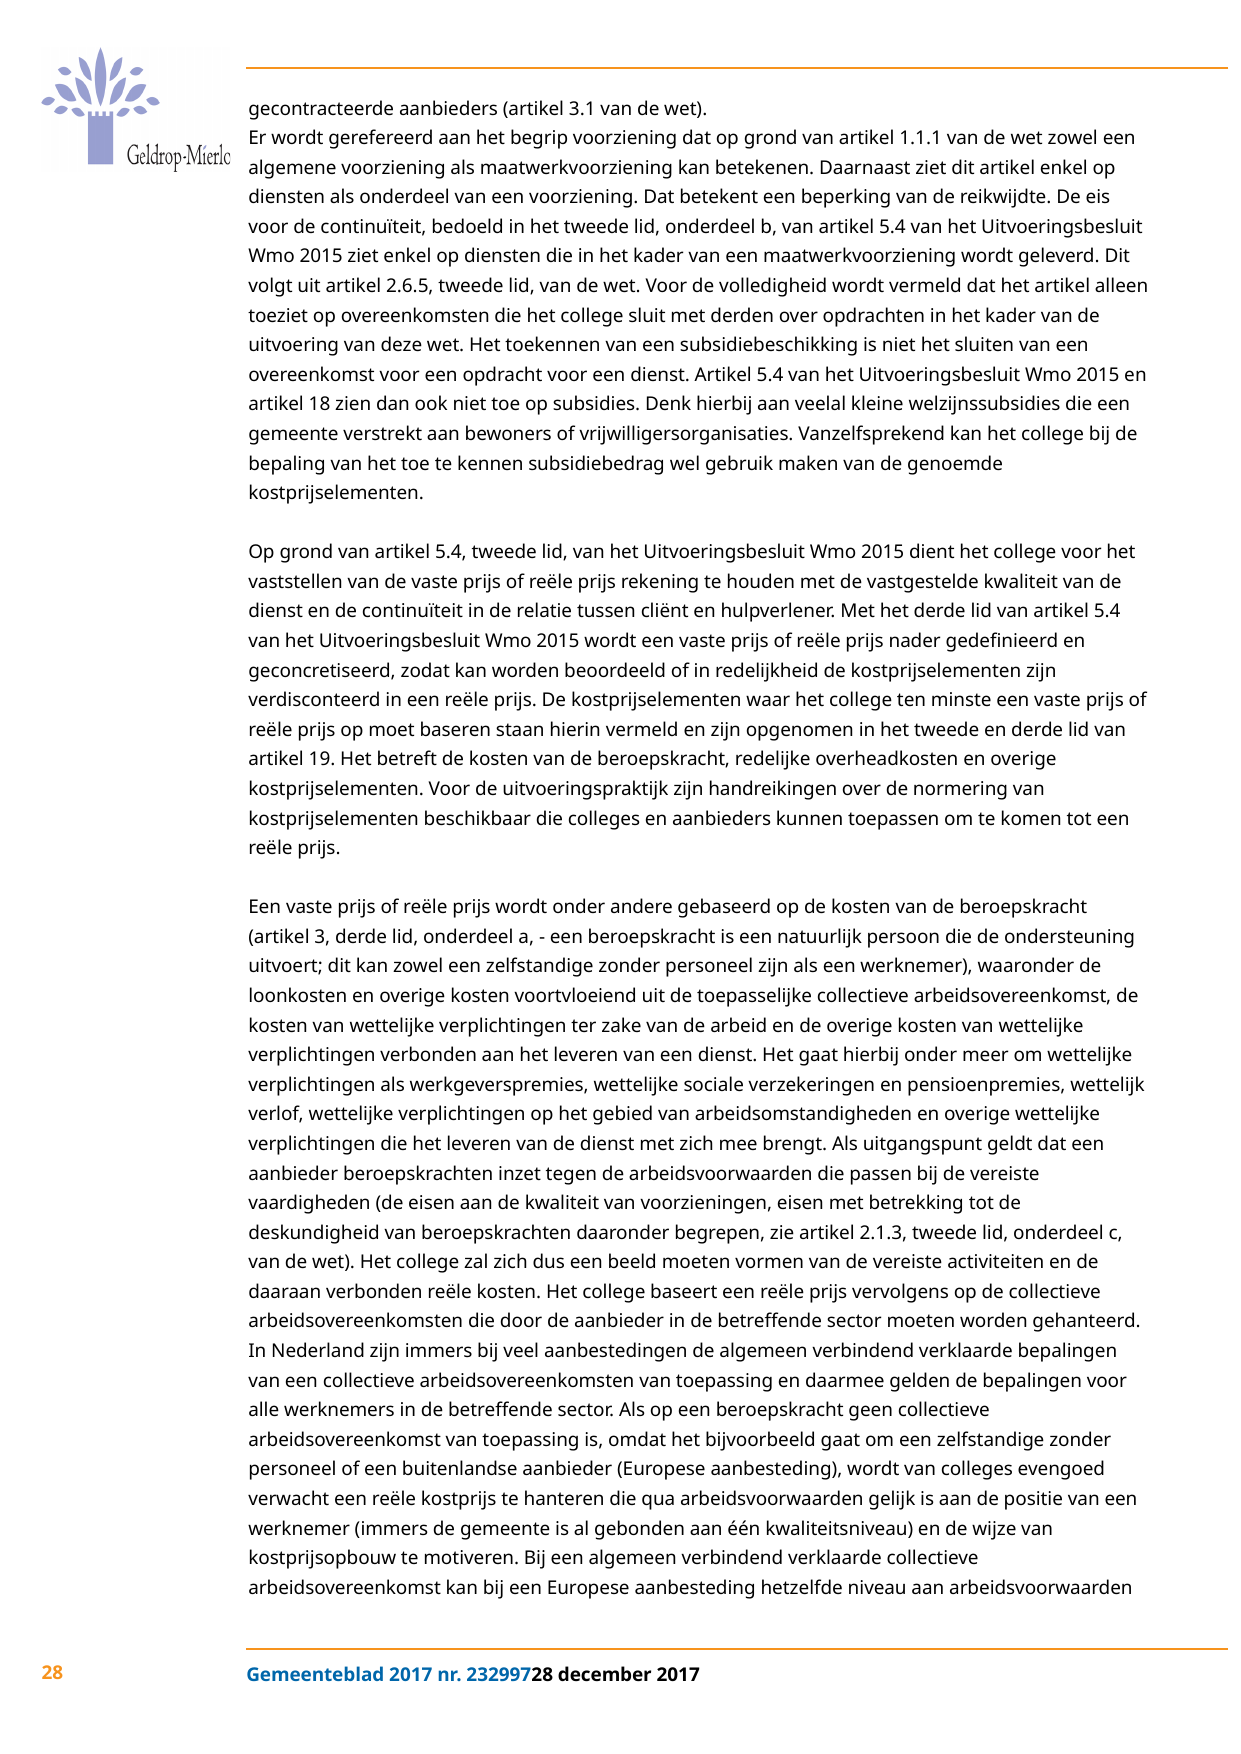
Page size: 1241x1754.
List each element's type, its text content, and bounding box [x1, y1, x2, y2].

text Op grond van artikel 5.4, tweede lid, van het Uitvoeringsbesluit Wmo 2015 dient het college voor het vaststellen van de vaste prijs of reële prijs rekening te houden met de vastgestelde kwaliteit van de dienst en de continuïteit in de relatie tussen cliënt en hulpverlener. Met het derde lid van artikel 5.4 van het Uitvoeringsbesluit Wmo 2015 wordt een vaste prijs of reële prijs nader gedefinieerd en geconcretiseerd, zodat kan worden beoordeeld of in redelijkheid de kostprijselementen zijn verdisconteerd in een reële prijs. De kostprijselementen waar het college ten minste een vaste prijs of reële prijs op moet baseren staan hierin vermeld en zijn opgenomen in het tweede en derde lid van artikel 19. Het betreft de kosten van de beroepskracht, redelijke overheadkosten en overige kostprijselementen. Voor de uitvoeringspraktijk zijn handreikingen over de normering van kostprijselementen beschikbaar die colleges en aanbieders kunnen toepassen om te komen tot een reële prijs. [248, 538, 1152, 860]
text Er wordt gerefereerd aan het begrip voorziening dat op grond van artikel 1.1.1 van de wet zowel een algemene voorziening als maatwerkvoorziening kan betekenen. Daarnaast ziet dit artikel enkel op diensten als onderdeel van een voorziening. Dat betekent een beperking van de reikwijdte. De eis voor de continuïteit, bedoeld in het tweede lid, onderdeel b, van artikel 5.4 van het Uitvoeringsbesluit Wmo 2015 ziet enkel op diensten die in het kader van een maatwerkvoorziening wordt geleverd. Dit volgt uit artikel 2.6.5, tweede lid, van de wet. Voor de volledigheid wordt vermeld dat het artikel alleen toeziet op overeenkomsten die het college sluit met derden over opdrachten in het kader van de uitvoering van deze wet. Het toekennen van een subsidiebeschikking is niet het sluiten van een overeenkomst voor een opdracht voor een dienst. Artikel 5.4 van het Uitvoeringsbesluit Wmo 2015 en artikel 18 zien dan ook niet toe op subsidies. Denk hierbij aan veelal kleine welzijnssubsidies die een gemeente verstrekt aan bewoners of vrijwilligersorganisaties. Vanzelfsprekend kan het college bij de bepaling van het toe te kennen subsidiebedrag wel gebruik maken van de genoemde kostprijselementen. [248, 124, 1152, 505]
text Een vaste prijs of reële prijs wordt onder andere gebaseerd op de kosten van de beroepskracht (artikel 3, derde lid, onderdeel a, - een beroepskracht is een natuurlijk persoon die de ondersteuning uitvoert; dit kan zowel een zelfstandige zonder personeel zijn als een werknemer), waaronder de loonkosten en overige kosten voortvloeiend uit de toepasselijke collectieve arbeidsovereenkomst, de kosten van wettelijke verplichtingen ter zake van de arbeid en de overige kosten van wettelijke verplichtingen verbonden aan het leveren van een dienst. Het gaat hierbij onder meer om wettelijke verplichtingen als werkgeverspremies, wettelijke sociale verzekeringen en pensioenpremies, wettelijk verlof, wettelijke verplichtingen op het gebied van arbeidsomstandigheden en overige wettelijke verplichtingen die het leveren van de dienst met zich mee brengt. Als uitgangspunt geldt dat een aanbieder beroepskrachten inzet tegen de arbeidsvoorwaarden die passen bij de vereiste vaardigheden (de eisen aan de kwaliteit van voorzieningen, eisen met betrekking tot de deskundigheid van beroepskrachten daaronder begrepen, zie artikel 2.1.3, tweede lid, onderdeel c, van de wet). Het college zal zich dus een beeld moeten vormen van de vereiste activiteiten en de daaraan verbonden reële kosten. Het college baseert een reële prijs vervolgens op de collectieve arbeidsovereenkomsten die door de aanbieder in de betreffende sector moeten worden gehanteerd. In Nederland zijn immers bij veel aanbestedingen de algemeen verbindend verklaarde bepalingen van een collectieve arbeidsovereenkomsten van toepassing en daarmee gelden de bepalingen voor alle werknemers in de betreffende sector. Als op een beroepskracht geen collectieve arbeidsovereenkomst van toepassing is, omdat het bijvoorbeeld gaat om een zelfstandige zonder personeel of een buitenlandse aanbieder (Europese aanbesteding), wordt van colleges evengoed verwacht een reële kostprijs te hanteren die qua arbeidsvoorwaarden gelijk is aan de positie van een werknemer (immers de gemeente is al gebonden aan één kwaliteitsniveau) en de wijze van kostprijsopbouw te motiveren. Bij een algemeen verbindend verklaarde collectieve arbeidsovereenkomst kan bij een Europese aanbesteding hetzelfde niveau aan arbeidsvoorwaarden [248, 893, 1152, 1600]
text gecontracteerde aanbieders (artikel 3.1 van de wet). [248, 95, 1152, 121]
picture [41, 47, 231, 172]
